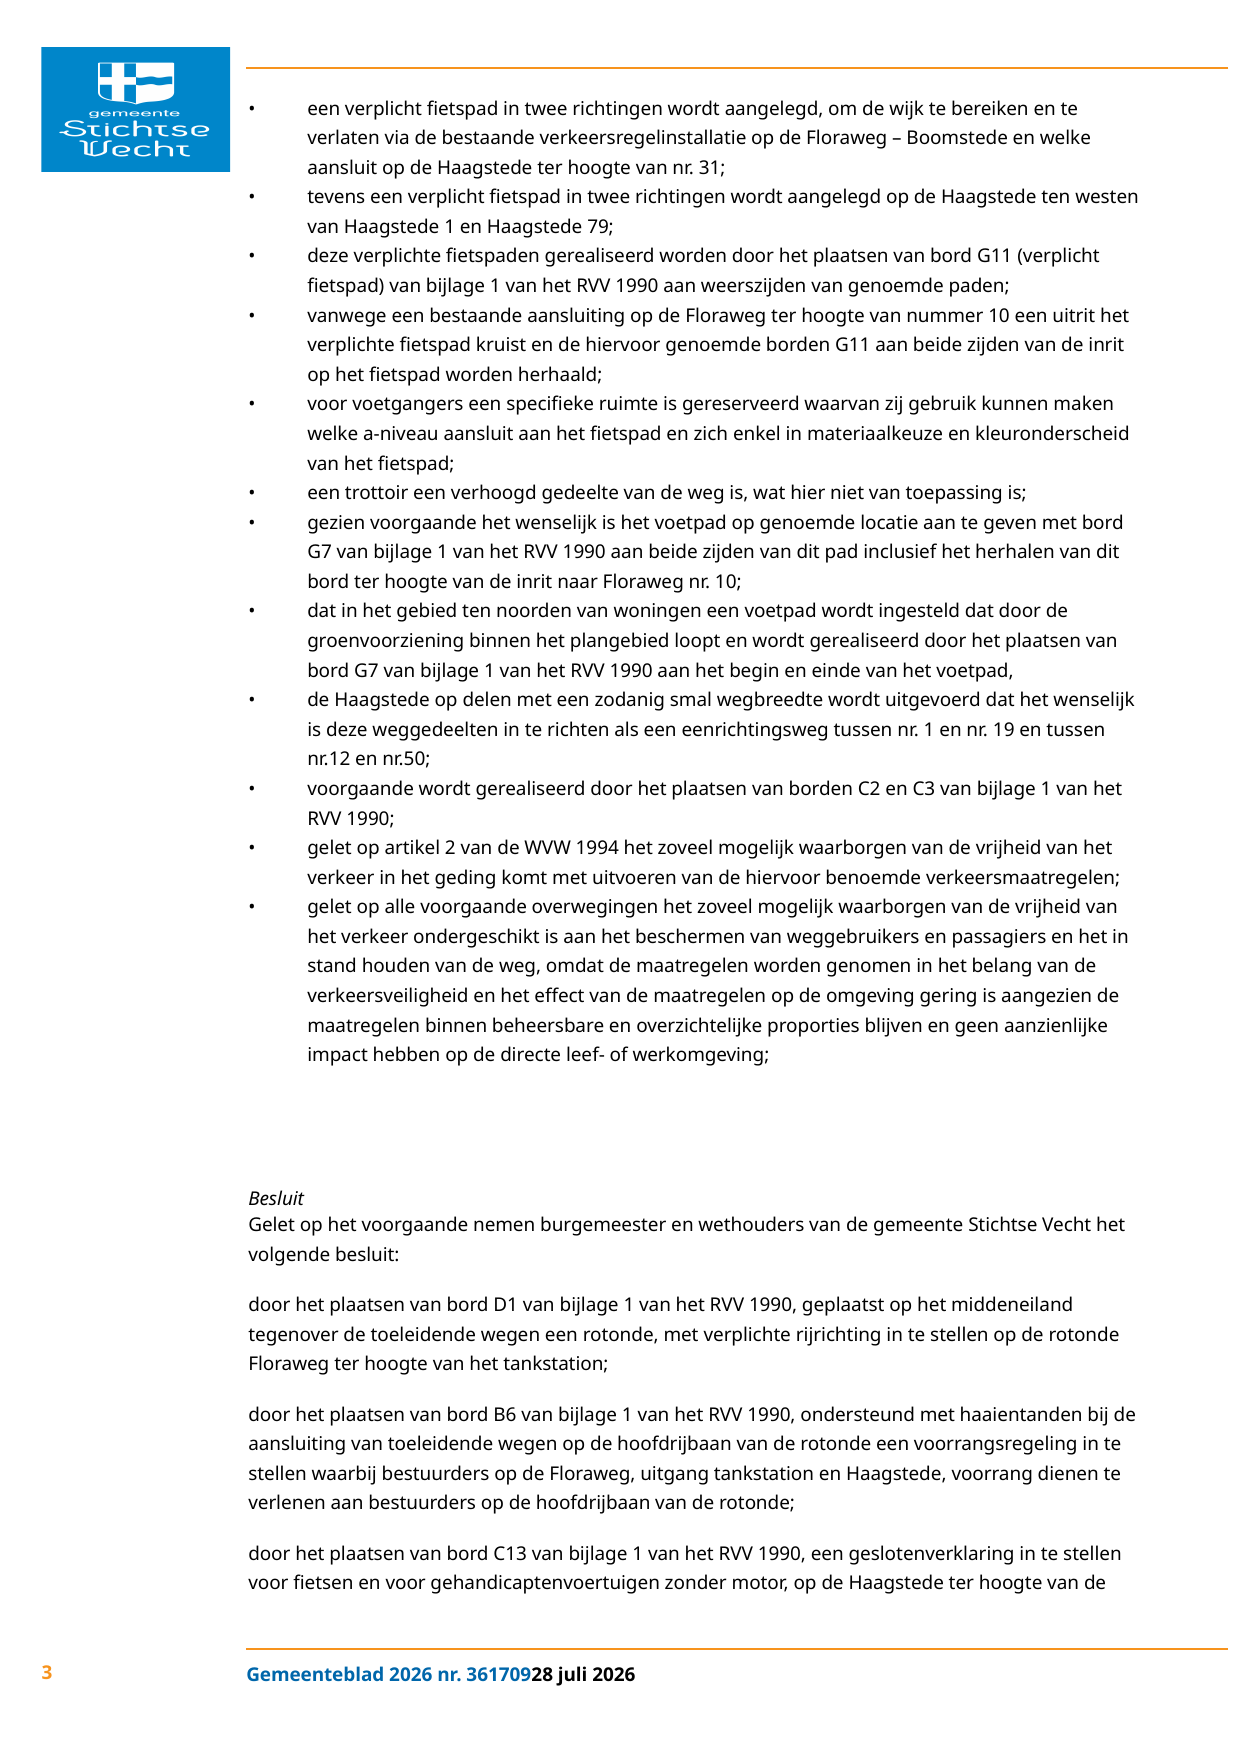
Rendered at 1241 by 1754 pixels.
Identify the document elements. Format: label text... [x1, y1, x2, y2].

list de Haagstede op delen met een zodanig smal wegbreedte wordt uitgevoerd dat het wenselijk is deze weggedeelten in te richten als een eenrichtingsweg tussen nr. 1 en nr. 19 en tussen nr.12 en nr.50; [248, 686, 1152, 771]
list tevens een verplicht fietspad in twee richtingen wordt aangelegd op de Haagstede ten westen van Haagstede 1 en Haagstede 79; [248, 183, 1152, 239]
list dat in het gebied ten noorden van woningen een voetpad wordt ingesteld dat door de groenvoorziening binnen het plangebied loopt en wordt gerealiseerd door het plaatsen van bord G7 van bijlage 1 van het RVV 1990 aan het begin en einde van het voetpad, [248, 598, 1152, 683]
list gelet op alle voorgaande overwegingen het zoveel mogelijk waarborgen van de vrijheid van het verkeer ondergeschikt is aan het beschermen van weggebruikers en passagiers en het in stand houden van de weg, omdat de maatregelen worden genomen in het belang van de verkeersveiligheid en het effect van de maatregelen op de omgeving gering is aangezien de maatregelen binnen beheersbare en overzichtelijke proporties blijven en geen aanzienlijke impact hebben op de directe leef- of werkomgeving; [248, 893, 1152, 1067]
picture [137, 63, 174, 103]
picture [99, 63, 135, 101]
list deze verplichte fietspaden gerealiseerd worden door het plaatsen van bord G11 (verplicht fietspad) van bijlage 1 van het RVV 1990 aan weerszijden van genoemde paden; [248, 243, 1152, 298]
text door het plaatsen van bord C13 van bijlage 1 van het RVV 1990, een geslotenverklaring in te stellen voor fietsen en voor gehandicaptenvoertuigen zonder motor, op de Haagstede ter hoogte van de [248, 1540, 1152, 1595]
text Gelet op het voorgaande nemen burgemeester en wethouders van de gemeente Stichtse Vecht het volgende besluit: [248, 1211, 1152, 1266]
list gezien voorgaande het wenselijk is het voetpad op genoemde locatie aan te geven met bord G7 van bijlage 1 van het RVV 1990 aan beide zijden van dit pad inclusief het herhalen van dit bord ter hoogte van de inrit naar Floraweg nr. 10; [248, 509, 1152, 594]
list voorgaande wordt gerealiseerd door het plaatsen van borden C2 en C3 van bijlage 1 van het RVV 1990; [248, 775, 1152, 831]
list vanwege een bestaande aansluiting op de Floraweg ter hoogte van nummer 10 een uitrit het verplichte fietspad kruist en de hiervoor genoemde borden G11 aan beide zijden van de inrit op het fietspad worden herhaald; [248, 302, 1152, 387]
list voor voetgangers een specifieke ruimte is gereserveerd waarvan zij gebruik kunnen maken welke a-niveau aansluit aan het fietspad en zich enkel in materiaalkeuze en kleuronderscheid van het fietspad; [248, 391, 1152, 476]
list gelet op artikel 2 van de WVW 1994 het zoveel mogelijk waarborgen van de vrijheid van het verkeer in het geding komt met uitvoeren van de hiervoor benoemde verkeersmaatregelen; [248, 834, 1152, 890]
list een trottoir een verhoogd gedeelte van de weg is, wat hier niet van toepassing is; [248, 479, 1152, 505]
text Besluit [248, 1185, 1152, 1211]
list een verplicht fietspad in twee richtingen wordt aangelegd, om de wijk te bereiken en te verlaten via de bestaande verkeersregelinstallatie op de Floraweg – Boomstede en welke aansluit op de Haagstede ter hoogte van nr. 31; [248, 95, 1152, 180]
text door het plaatsen van bord B6 van bijlage 1 van het RVV 1990, ondersteund met haaientanden bij de aansluiting van toeleidende wegen op de hoofdrijbaan van de rotonde een voorrangsregeling in te stellen waarbij bestuurders op de Floraweg, uitgang tankstation en Haagstede, voorrang dienen te verlenen aan bestuurders op de hoofdrijbaan van de rotonde; [248, 1401, 1152, 1515]
text door het plaatsen van bord D1 van bijlage 1 van het RVV 1990, geplaatst op het middeneiland tegenover de toeleidende wegen een rotonde, met verplichte rijrichting in te stellen op de rotonde Floraweg ter hoogte van het tankstation; [248, 1291, 1152, 1376]
